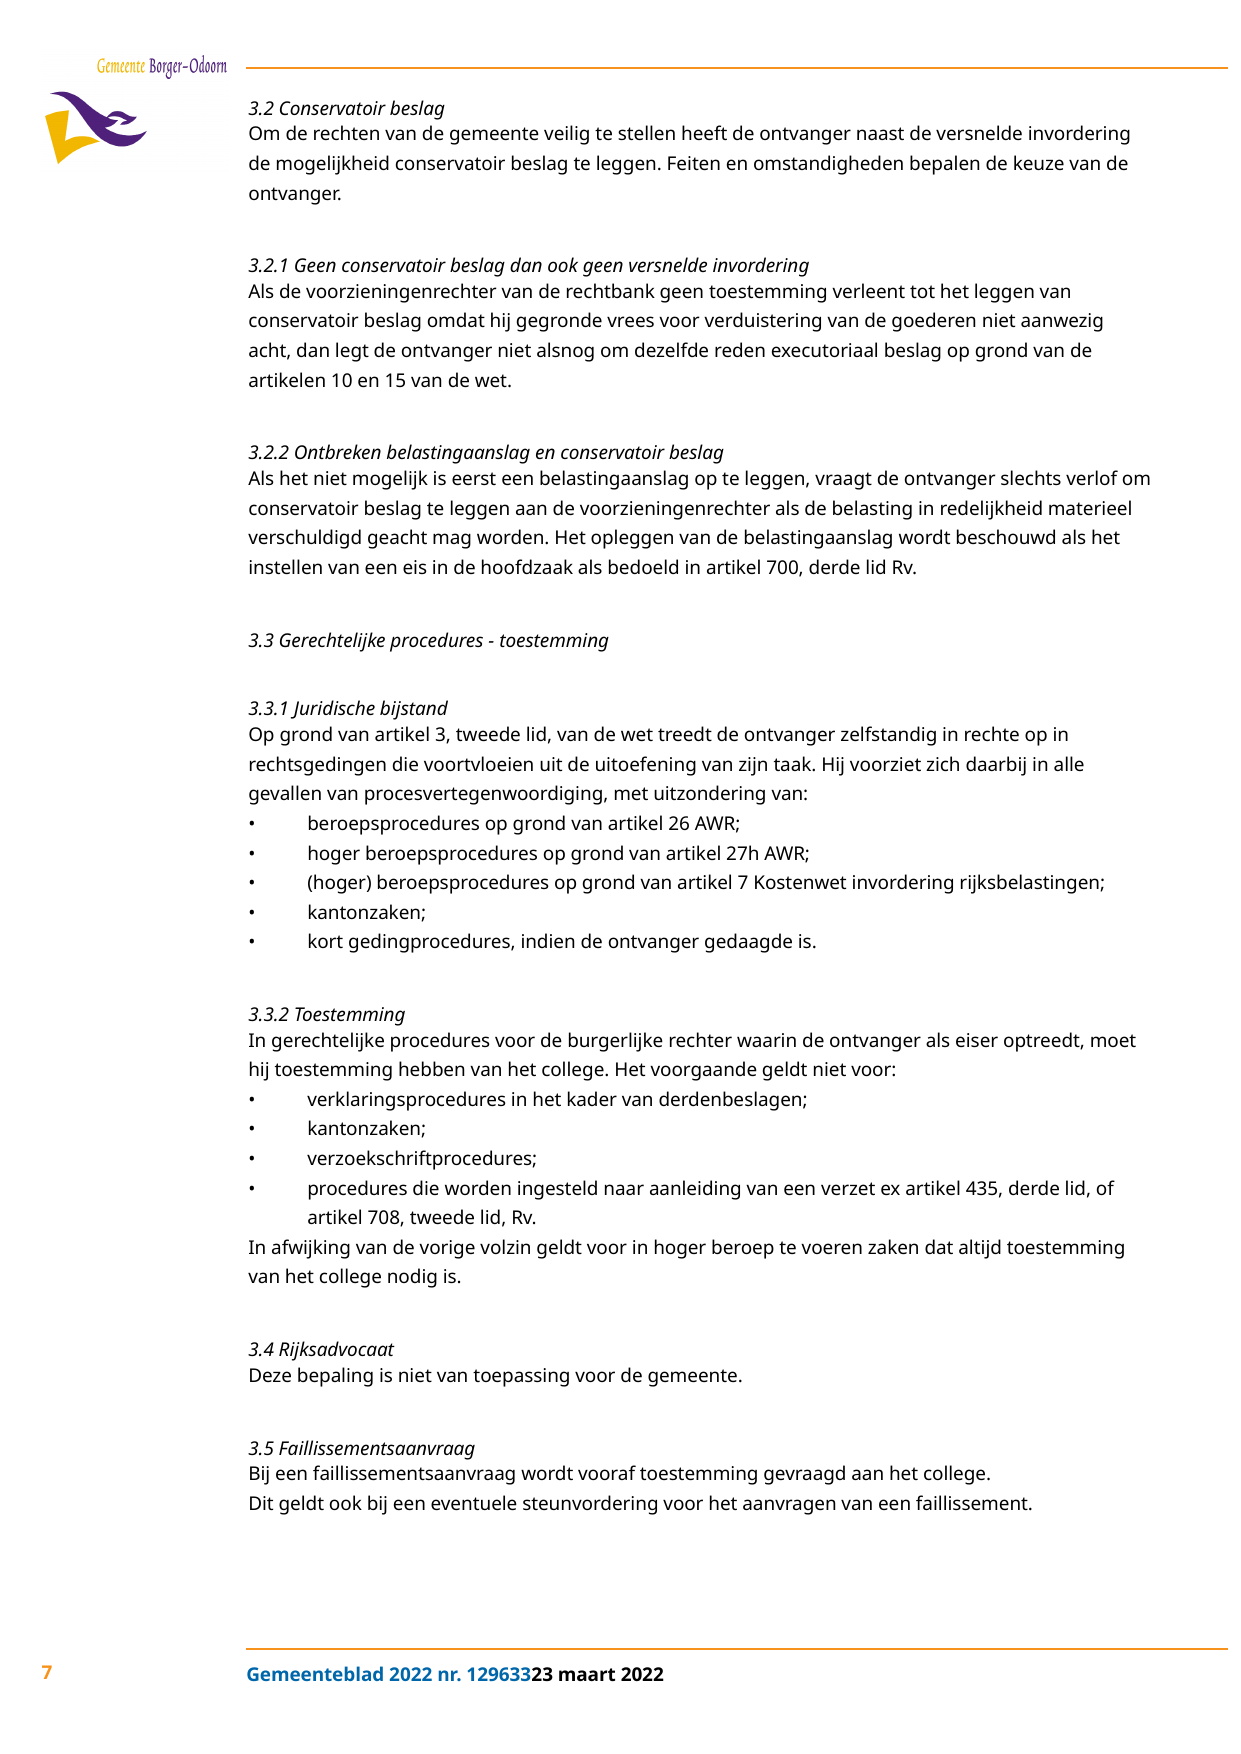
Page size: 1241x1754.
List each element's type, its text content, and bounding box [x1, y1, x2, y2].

text 3.2.2 Ontbreken belastingaanslag en conservatoir beslag [248, 439, 1152, 465]
list beroepsprocedures op grond van artikel 26 AWR; [248, 810, 1152, 836]
text Als de voorzieningenrechter van de rechtbank geen toestemming verleent tot het leggen van conservatoir beslag omdat hij gegronde vrees voor verduistering van de goederen niet aanwezig acht, dan legt de ontvanger niet alsnog om dezelfde reden executoriaal beslag op grond van de artikelen 10 en 15 van de wet. [248, 278, 1152, 393]
text 3.2.1 Geen conservatoir beslag dan ook geen versnelde invordering [248, 252, 1152, 278]
text Deze bepaling is niet van toepassing voor de gemeente. [248, 1362, 1152, 1388]
list procedures die worden ingesteld naar aanleiding van een verzet ex artikel 435, derde lid, of artikel 708, tweede lid, Rv. [248, 1175, 1152, 1230]
text Dit geldt ook bij een eventuele steunvordering voor het aanvragen van een faillissement. [248, 1490, 1152, 1516]
text Als het niet mogelijk is eerst een belastingaanslag op te leggen, vraagt de ontvanger slechts verlof om conservatoir beslag te leggen aan de voorzieningenrechter als de belasting in redelijkheid materieel verschuldigd geacht mag worden. Het opleggen van de belastingaanslag wordt beschouwd als het instellen van een eis in de hoofdzaak als bedoeld in artikel 700, derde lid Rv. [248, 465, 1152, 580]
text 3.3.2 Toestemming [248, 1001, 1152, 1027]
text 3.5 Faillissementsaanvraag [248, 1435, 1152, 1460]
text Op grond van artikel 3, tweede lid, van de wet treedt de ontvanger zelfstandig in rechte op in rechtsgedingen die voortvloeien uit de uitoefening van zijn taak. Hij voorziet zich daarbij in alle gevallen van procesvertegenwoordiging, met uitzondering van: [248, 721, 1152, 806]
picture [41, 47, 231, 172]
list verzoekschriftprocedures; [248, 1145, 1152, 1171]
text 3.3.1 Juridische bijstand [248, 696, 1152, 721]
text In afwijking van de vorige volzin geldt voor in hoger beroep te voeren zaken dat altijd toestemming van het college nodig is. [248, 1234, 1152, 1289]
list kort gedingprocedures, indien de ontvanger gedaagde is. [248, 928, 1152, 954]
text 3.2 Conservatoir beslag [248, 95, 1152, 121]
text Bij een faillissementsaanvraag wordt vooraf toestemming gevraagd aan het college. [248, 1460, 1152, 1486]
list kantonzaken; [248, 1116, 1152, 1141]
text In gerechtelijke procedures voor de burgerlijke rechter waarin de ontvanger als eiser optreedt, moet hij toestemming hebben van het college. Het voorgaande geldt niet voor: [248, 1027, 1152, 1082]
text Om de rechten van de gemeente veilig te stellen heeft de ontvanger naast de versnelde invordering de mogelijkheid conservatoir beslag te leggen. Feiten en omstandigheden bepalen de keuze van de ontvanger. [248, 121, 1152, 205]
list hoger beroepsprocedures op grond van artikel 27h AWR; [248, 840, 1152, 865]
list verklaringsprocedures in het kader van derdenbeslagen; [248, 1086, 1152, 1112]
text 3.4 Rijksadvocaat [248, 1336, 1152, 1362]
list (hoger) beroepsprocedures op grond van artikel 7 Kostenwet invordering rijksbelastingen; [248, 869, 1152, 895]
text 3.3 Gerechtelijke procedures - toestemming [248, 627, 1152, 652]
list kantonzaken; [248, 899, 1152, 924]
